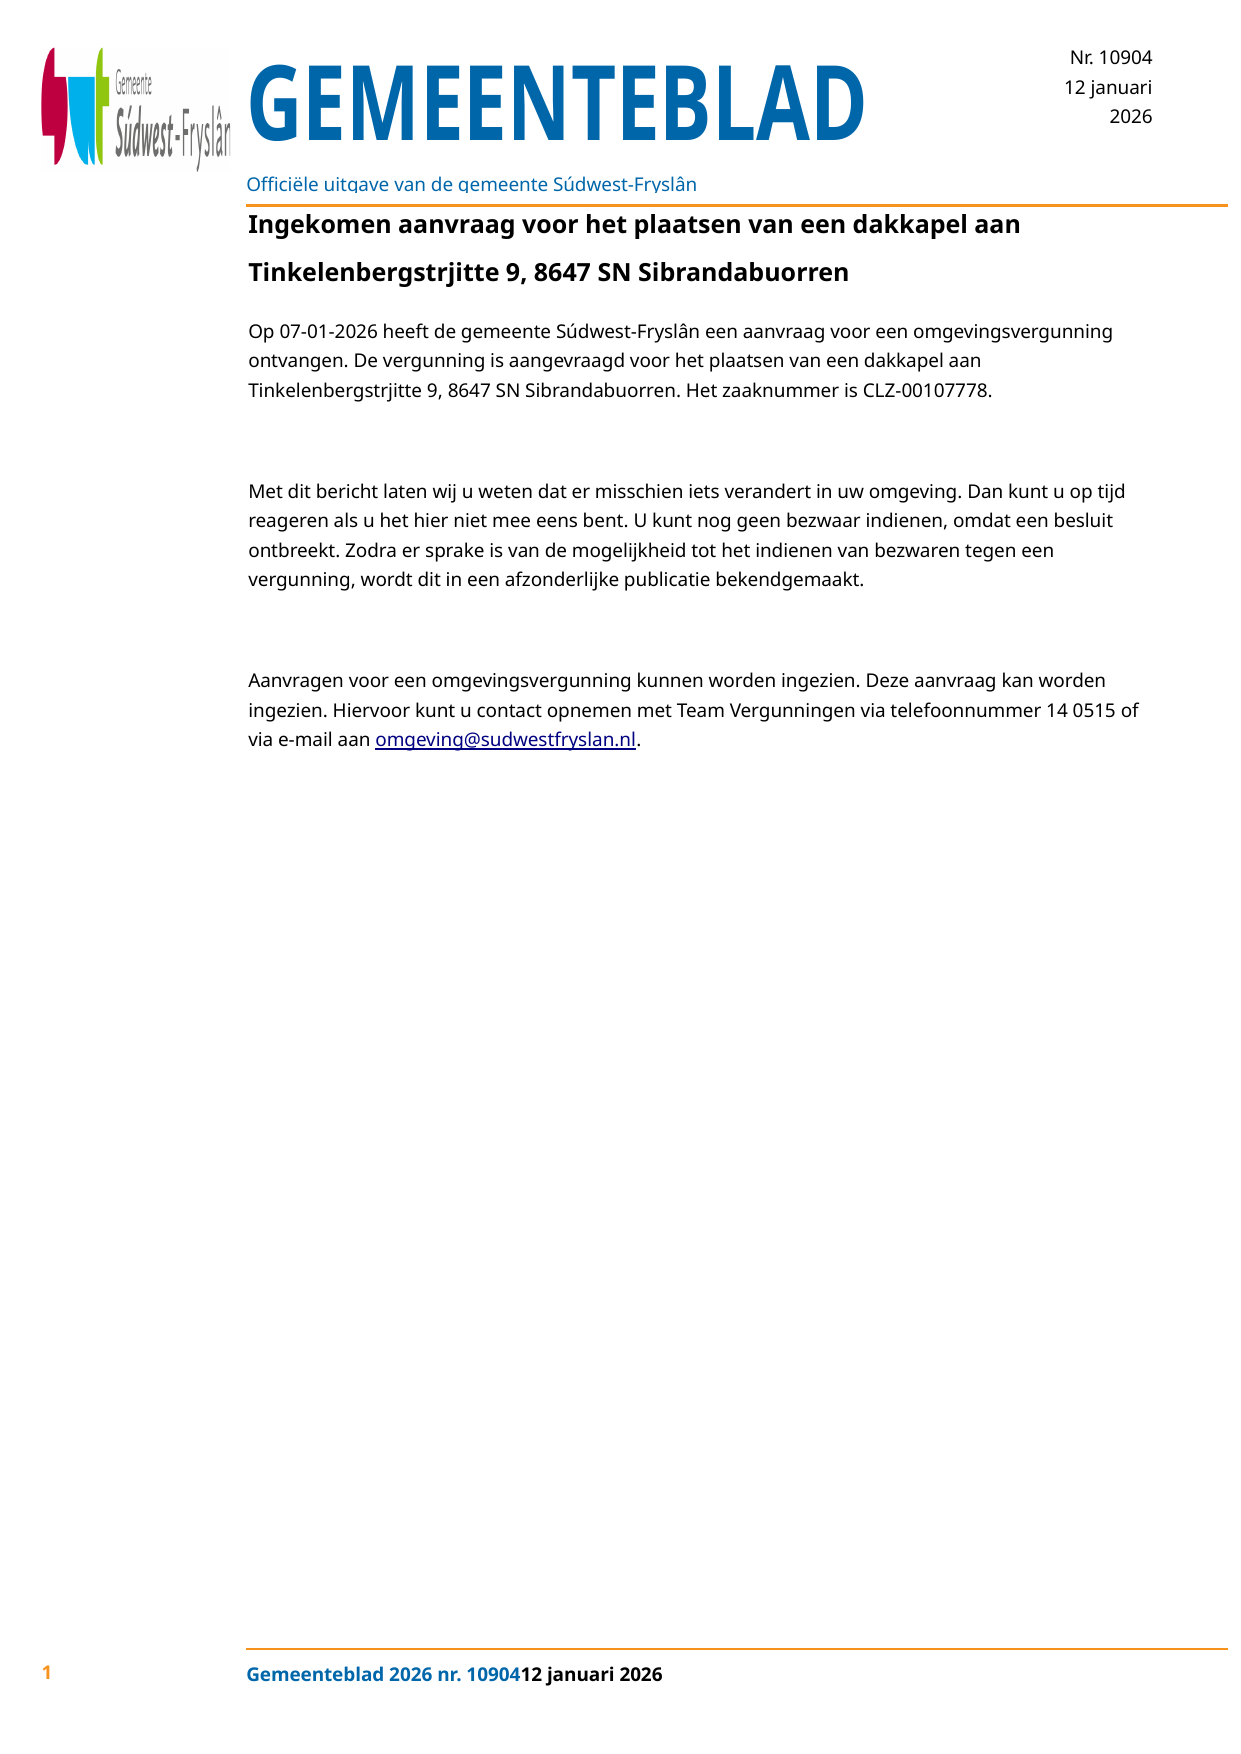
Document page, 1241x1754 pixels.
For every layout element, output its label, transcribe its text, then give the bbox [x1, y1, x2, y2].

text Op 07-01-2026 heeft de gemeente Súdwest-Fryslân een aanvraag voor een omgevingsvergunning ontvangen. De vergunning is aangevraagd voor het plaatsen van een dakkapel aan Tinkelenbergstrjitte 9, 8647 SN Sibrandabuorren. Het zaaknummer is CLZ-00107778. [248, 318, 1152, 403]
picture [41, 47, 231, 172]
text Aanvragen voor een omgevingsvergunning kunnen worden ingezien. Deze aanvraag kan worden ingezien. Hiervoor kunt u contact opnemen met Team Vergunningen via telefoonnummer 14 0515 of via e-mail aan omgeving@sudwestfryslan.nl. [248, 667, 1152, 752]
text Met dit bericht laten wij u weten dat er misschien iets verandert in uw omgeving. Dan kunt u op tijd reageren als u het hier niet mee eens bent. U kunt nog geen bezwaar indienen, omdat een besluit ontbreekt. Zodra er sprake is van de mogelijkheid tot het indienen van bezwaren tegen een vergunning, wordt dit in een afzonderlijke publicatie bekendgemaakt. [248, 478, 1152, 592]
text Ingekomen aanvraag voor het plaatsen van een dakkapel aan Tinkelenbergstrjitte 9, 8647 SN Sibrandabuorren [248, 207, 1152, 288]
